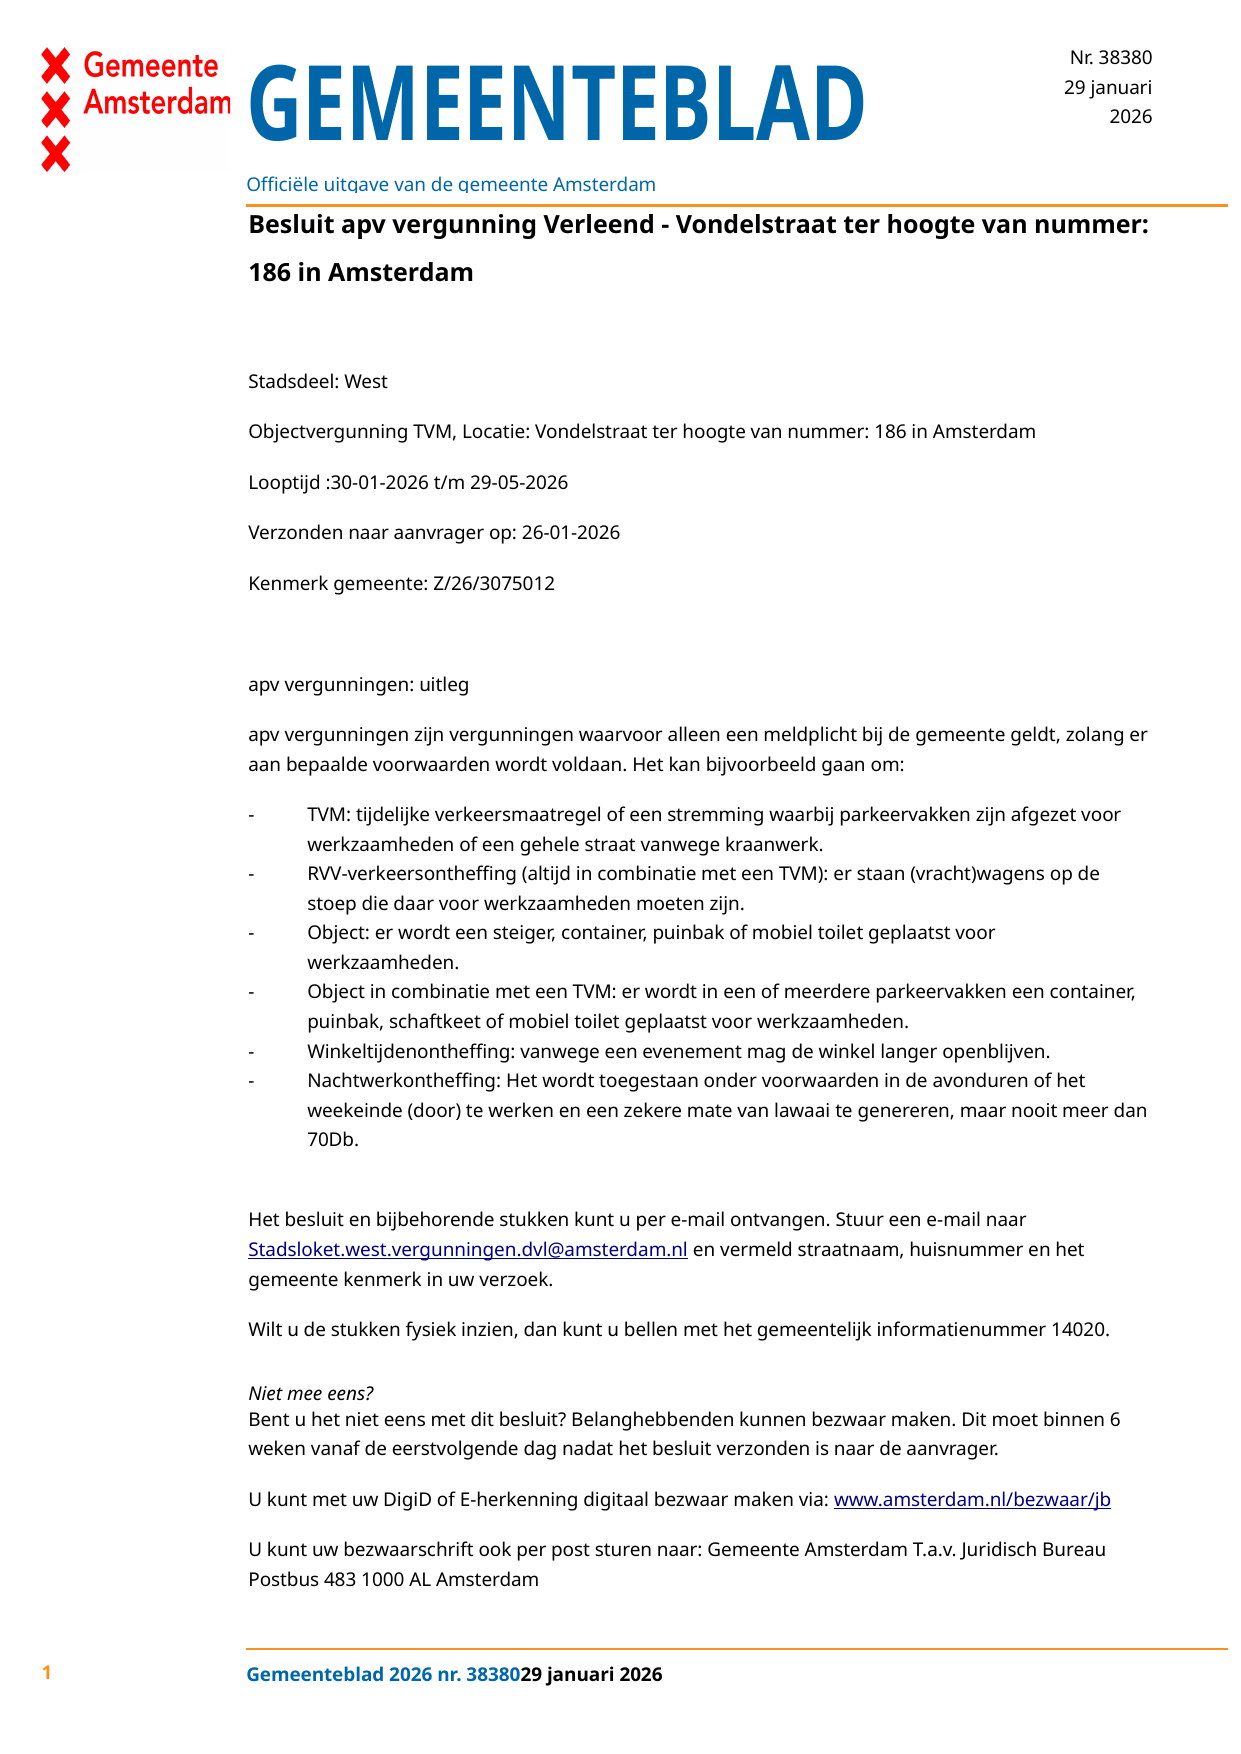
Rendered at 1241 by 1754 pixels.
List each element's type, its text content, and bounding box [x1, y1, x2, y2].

text Het besluit en bijbehorende stukken kunt u per e-mail ontvangen. Stuur een e-mail naar Stadsloket.west.vergunningen.dvl@amsterdam.nl en vermeld straatnaam, huisnummer en het gemeente kenmerk in uw verzoek. [248, 1207, 1152, 1292]
text Stadsdeel: West [248, 368, 1152, 394]
list TVM: tijdelijke verkeersmaatregel of een stremming waarbij parkeervakken zijn afgezet voor werkzaamheden of een gehele straat vanwege kraanwerk. [248, 801, 1152, 857]
text U kunt uw bezwaarschrift ook per post sturen naar: Gemeente Amsterdam T.a.v. Juridisch Bureau Postbus 483 1000 AL Amsterdam [248, 1536, 1152, 1592]
text apv vergunningen zijn vergunningen waarvoor alleen een meldplicht bij de gemeente geldt, zolang er aan bepaalde voorwaarden wordt voldaan. Het kan bijvoorbeeld gaan om: [248, 721, 1152, 777]
text Kenmerk gemeente: Z/26/3075012 [248, 570, 1152, 596]
list RVV-verkeersontheffing (altijd in combinatie met een TVM): er staan (vracht)wagens op de stoep die daar voor werkzaamheden moeten zijn. [248, 860, 1152, 916]
list Winkeltijdenontheffing: vanwege een evenement mag de winkel langer openblijven. [248, 1038, 1152, 1064]
text Besluit apv vergunning Verleend - Vondelstraat ter hoogte van nummer: 186 in Amsterdam [248, 207, 1152, 288]
text Niet mee eens? [248, 1380, 1152, 1406]
list Object in combinatie met een TVM: er wordt in een of meerdere parkeervakken een container, puinbak, schaftkeet of mobiel toilet geplaatst voor werkzaamheden. [248, 979, 1152, 1034]
text apv vergunningen: uitleg [248, 671, 1152, 697]
text Wilt u de stukken fysiek inzien, dan kunt u bellen met het gemeentelijk informatienummer 14020. [248, 1316, 1152, 1342]
picture [41, 47, 231, 172]
text U kunt met uw DigiD of E-herkenning digitaal bezwaar maken via: www.amsterdam.nl/bezwaar/jb [248, 1486, 1152, 1512]
list Nachtwerkontheffing: Het wordt toegestaan onder voorwaarden in de avonduren of het weekeinde (door) te werken en een zekere mate van lawaai te genereren, maar nooit meer dan 70Db. [248, 1067, 1152, 1152]
text Looptijd :30-01-2026 t/m 29-05-2026 [248, 469, 1152, 495]
text Bent u het niet eens met dit besluit? Belanghebbenden kunnen bezwaar maken. Dit moet binnen 6 weken vanaf de eerstvolgende dag nadat het besluit verzonden is naar de aanvrager. [248, 1406, 1152, 1461]
list Object: er wordt een steiger, container, puinbak of mobiel toilet geplaatst voor werkzaamheden. [248, 919, 1152, 975]
text Objectvergunning TVM, Locatie: Vondelstraat ter hoogte van nummer: 186 in Amsterdam [248, 419, 1152, 444]
text Verzonden naar aanvrager op: 26-01-2026 [248, 519, 1152, 545]
